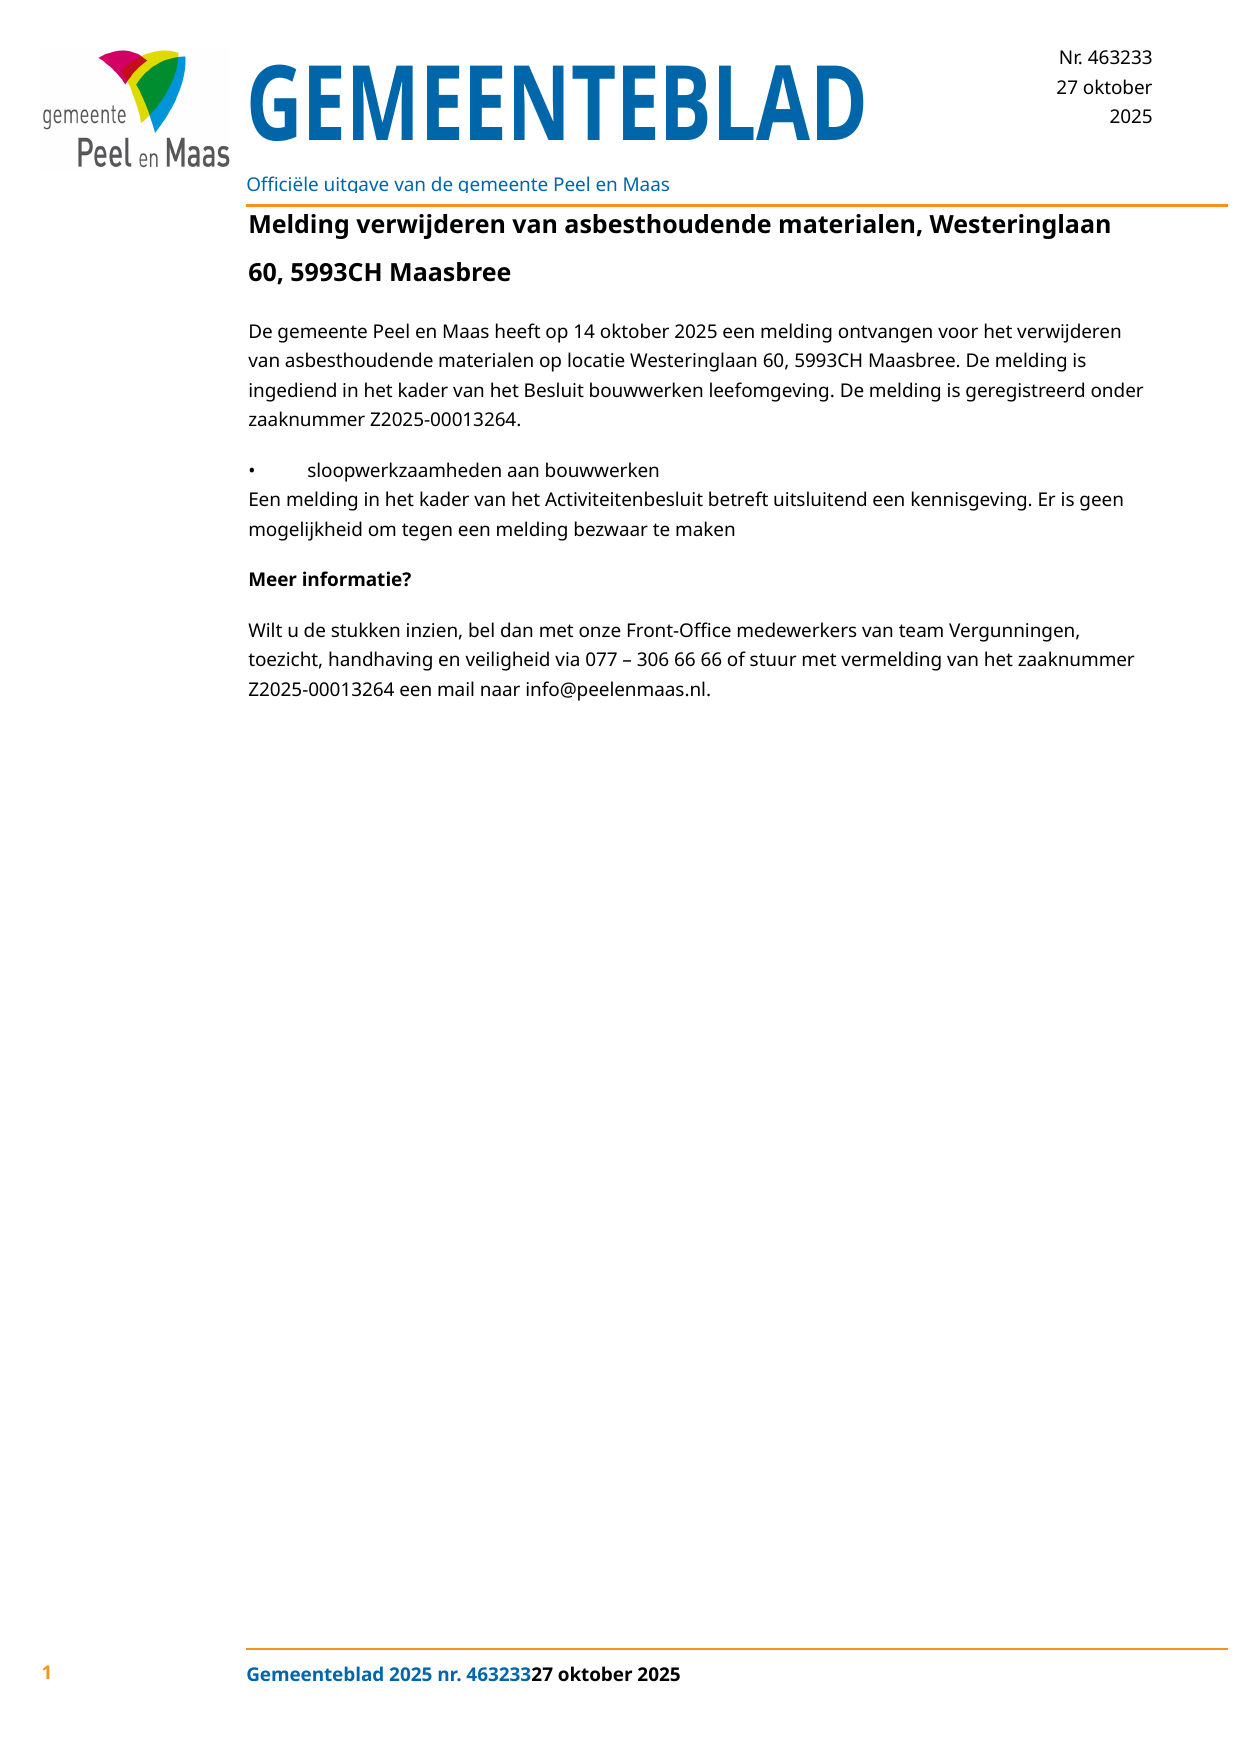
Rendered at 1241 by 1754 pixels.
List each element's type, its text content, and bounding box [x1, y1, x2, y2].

text Meer informatie? [248, 567, 1152, 592]
list sloopwerkzaamheden aan bouwwerken [248, 457, 1152, 483]
text Wilt u de stukken inzien, bel dan met onze Front-Office medewerkers van team Vergunningen, toezicht, handhaving en veiligheid via 077 – 306 66 66 of stuur met vermelding van het zaaknummer Z2025-00013264 een mail naar info@peelenmaas.nl. [248, 617, 1152, 702]
picture [41, 47, 231, 172]
text Een melding in het kader van het Activiteitenbesluit betreft uitsluitend een kennisgeving. Er is geen mogelijkheid om tegen een melding bezwaar te maken [248, 487, 1152, 542]
text Melding verwijderen van asbesthoudende materialen, Westeringlaan 60, 5993CH Maasbree [248, 207, 1152, 288]
text De gemeente Peel en Maas heeft op 14 oktober 2025 een melding ontvangen voor het verwijderen van asbesthoudende materialen op locatie Westeringlaan 60, 5993CH Maasbree. De melding is ingediend in het kader van het Besluit bouwwerken leefomgeving. De melding is geregistreerd onder zaaknummer Z2025-00013264. [248, 318, 1152, 432]
